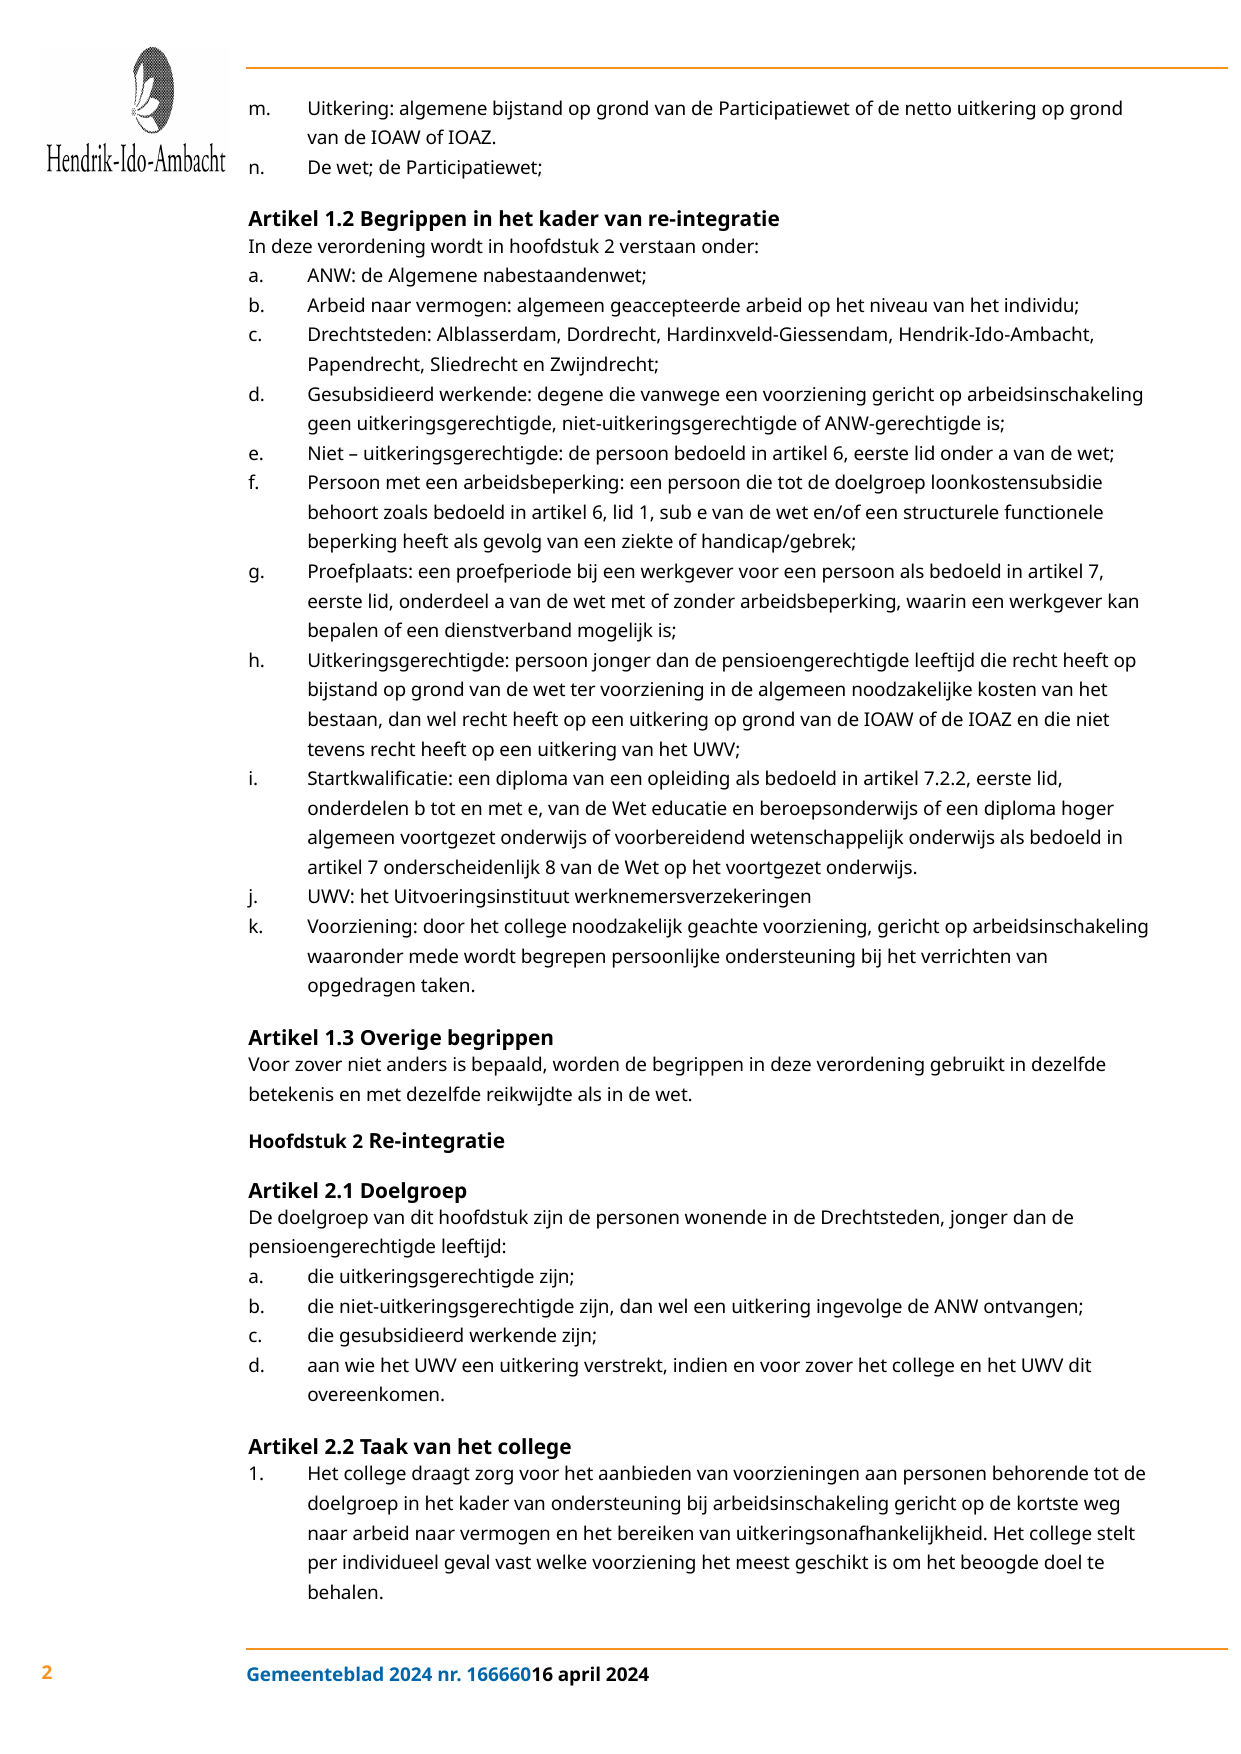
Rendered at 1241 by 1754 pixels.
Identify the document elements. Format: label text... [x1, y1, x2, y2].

text De doelgroep van dit hoofdstuk zijn de personen wonende in de Drechtsteden, jonger dan de pensioengerechtigde leeftijd: [248, 1204, 1152, 1259]
list Persoon met een arbeidsbeperking: een persoon die tot de doelgroep loonkostensubsidie behoort zoals bedoeld in artikel 6, lid 1, sub e van de wet en/of een structurele functionele beperking heeft als gevolg van een ziekte of handicap/gebrek; [248, 469, 1152, 554]
text Artikel 2.1 Doelgroep [248, 1176, 1152, 1204]
list UWV: het Uitvoeringsinstituut werknemersverzekeringen [248, 884, 1152, 909]
list die niet-uitkeringsgerechtigde zijn, dan wel een uitkering ingevolge de ANW ontvangen; [248, 1293, 1152, 1319]
list Het college draagt zorg voor het aanbieden van voorzieningen aan personen behorende tot de doelgroep in het kader van ondersteuning bij arbeidsinschakeling gericht op de kortste weg naar arbeid naar vermogen en het bereiken van uitkeringsonafhankelijkheid. Het college stelt per individueel geval vast welke voorziening het meest geschikt is om het beoogde doel te behalen. [248, 1461, 1152, 1604]
text Artikel 1.3 Overige begrippen [248, 1023, 1152, 1051]
text Artikel 1.2 Begrippen in het kader van re-integratie [248, 204, 1152, 233]
list Voorziening: door het college noodzakelijk geachte voorziening, gericht op arbeidsinschakeling waaronder mede wordt begrepen persoonlijke ondersteuning bij het verrichten van opgedragen taken. [248, 913, 1152, 998]
list Uitkeringsgerechtigde: persoon jonger dan de pensioengerechtigde leeftijd die recht heeft op bijstand op grond van de wet ter voorziening in de algemeen noodzakelijke kosten van het bestaan, dan wel recht heeft op een uitkering op grond van de IOAW of de IOAZ en die niet tevens recht heeft op een uitkering van het UWV; [248, 647, 1152, 761]
list die gesubsidieerd werkende zijn; [248, 1322, 1152, 1348]
list Niet – uitkeringsgerechtigde: de persoon bedoeld in artikel 6, eerste lid onder a van de wet; [248, 440, 1152, 466]
text In deze verordening wordt in hoofdstuk 2 verstaan onder: [248, 233, 1152, 258]
list Drechtsteden: Alblasserdam, Dordrecht, Hardinxveld-Giessendam, Hendrik-Ido-Ambacht, Papendrecht, Sliedrecht en Zwijndrecht; [248, 322, 1152, 377]
text Artikel 2.2 Taak van het college [248, 1432, 1152, 1461]
list Proefplaats: een proefperiode bij een werkgever voor een persoon als bedoeld in artikel 7, eerste lid, onderdeel a van de wet met of zonder arbeidsbeperking, waarin een werkgever kan bepalen of een dienstverband mogelijk is; [248, 558, 1152, 643]
text Voor zover niet anders is bepaald, worden de begrippen in deze verordening gebruikt in dezelfde betekenis en met dezelfde reikwijdte als in de wet. [248, 1051, 1152, 1107]
picture [41, 47, 231, 172]
list aan wie het UWV een uitkering verstrekt, indien en voor zover het college en het UWV dit overeenkomen. [248, 1352, 1152, 1407]
list Arbeid naar vermogen: algemeen geaccepteerde arbeid op het niveau van het individu; [248, 292, 1152, 318]
list Startkwalificatie: een diploma van een opleiding als bedoeld in artikel 7.2.2, eerste lid, onderdelen b tot en met e, van de Wet educatie en beroepsonderwijs of een diploma hoger algemeen voortgezet onderwijs of voorbereidend wetenschappelijk onderwijs als bedoeld in artikel 7 onderscheidenlijk 8 van de Wet op het voortgezet onderwijs. [248, 765, 1152, 880]
list Gesubsidieerd werkende: degene die vanwege een voorziening gericht op arbeidsinschakeling geen uitkeringsgerechtigde, niet-uitkeringsgerechtigde of ANW-gerechtigde is; [248, 381, 1152, 436]
list Uitkering: algemene bijstand op grond van de Participatiewet of de netto uitkering op grond van de IOAW of IOAZ. [248, 95, 1152, 150]
list ANW: de Algemene nabestaandenwet; [248, 262, 1152, 288]
text Hoofdstuk 2 Re-integratie [248, 1126, 1152, 1155]
list die uitkeringsgerechtigde zijn; [248, 1263, 1152, 1289]
list De wet; de Participatiewet; [248, 154, 1152, 180]
